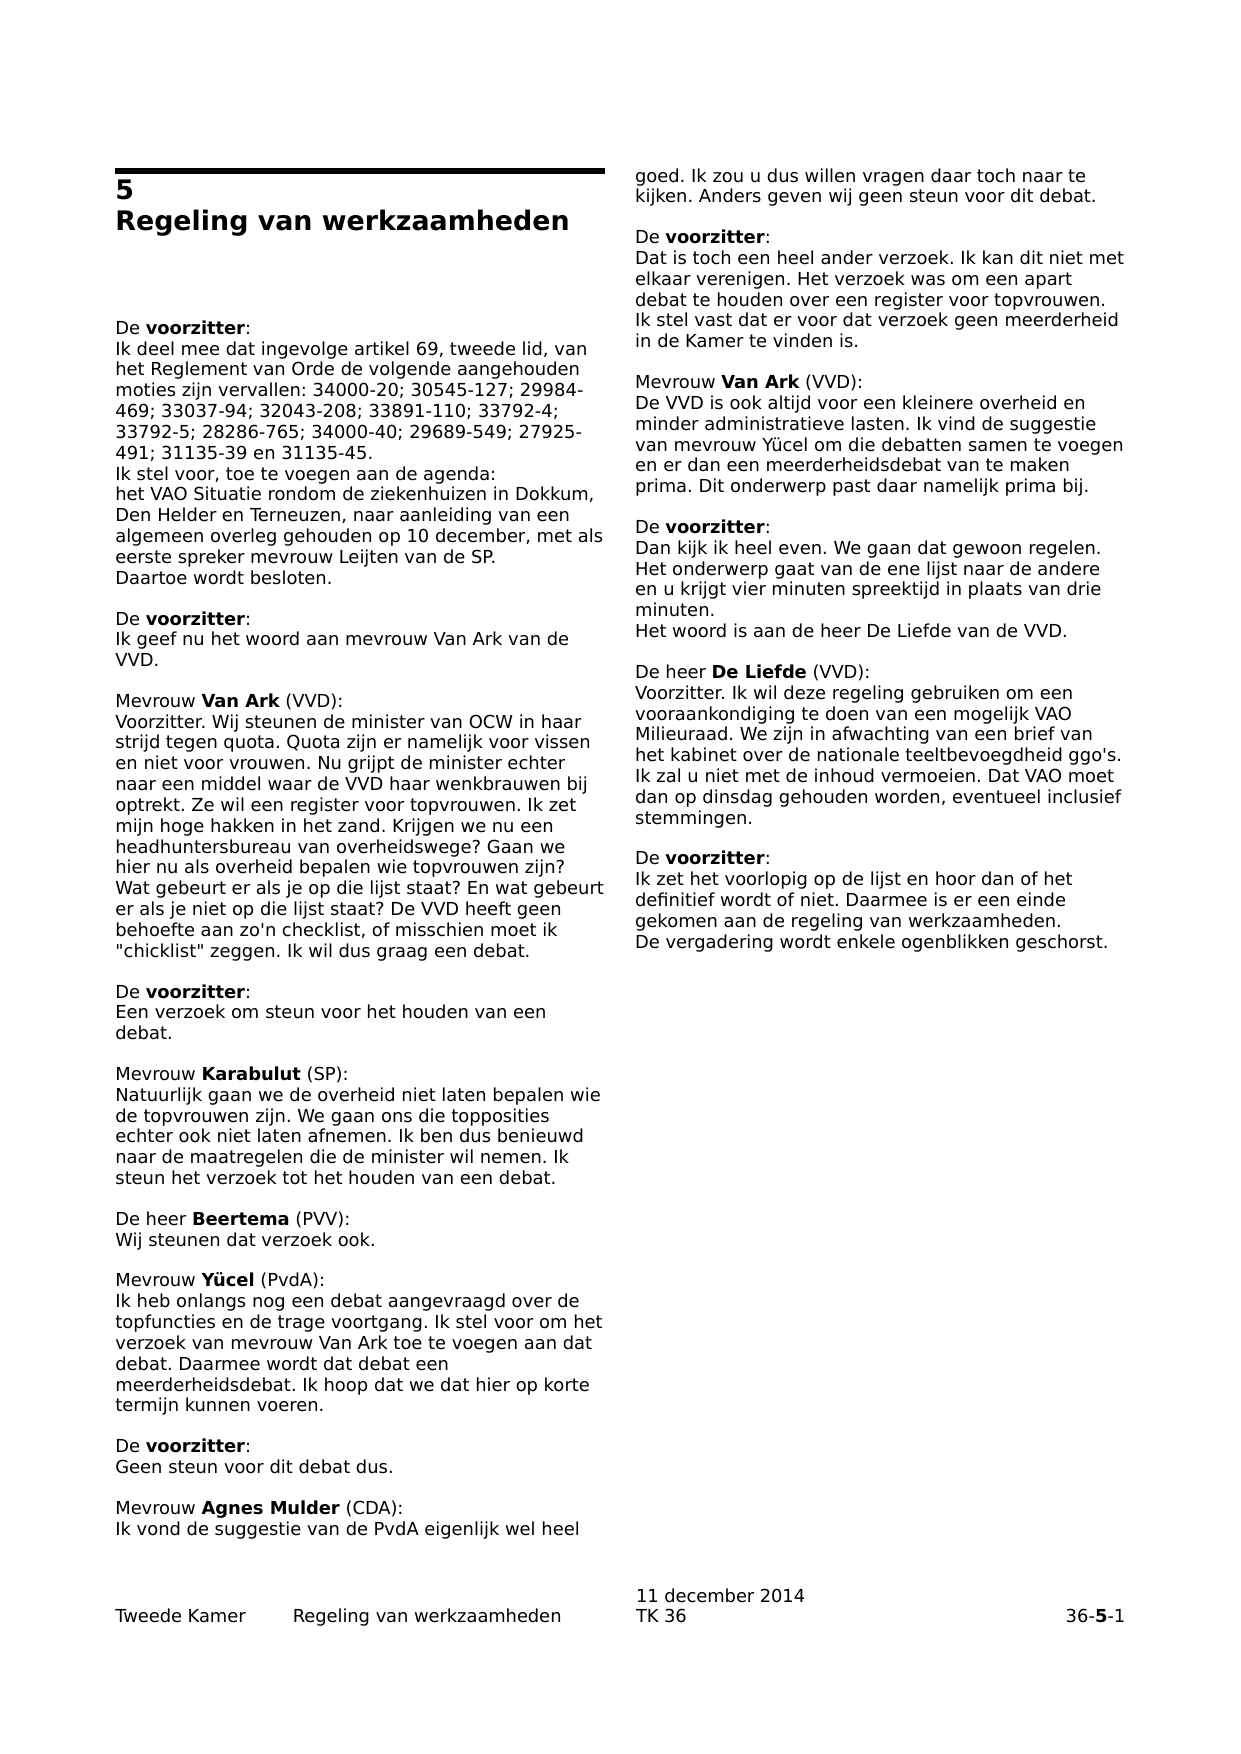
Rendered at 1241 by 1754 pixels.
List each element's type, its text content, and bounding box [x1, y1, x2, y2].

text Geen steun voor dit debat dus. [115, 1457, 605, 1478]
text De voorzitter: [115, 1436, 605, 1457]
text De heer Beertema (PVV): [115, 1209, 605, 1229]
text Dan kijk ik heel even. We gaan dat gewoon regelen. Het onderwerp gaat van de ene lijst naar de andere en u krijgt vier minuten spreektijd in plaats van drie minuten. [635, 537, 1125, 621]
text De voorzitter: [635, 848, 1125, 869]
text Voorzitter. Ik wil deze regeling gebruiken om een vooraankondiging te doen van een mogelijk VAO Milieuraad. We zijn in afwachting van een brief van het kabinet over de nationale teeltbevoegdheid ggo's. Ik zal u niet met de inhoud vermoeien. Dat VAO moet dan op dinsdag gehouden worden, eventueel inclusief stemmingen. [635, 682, 1125, 828]
text Het woord is aan de heer De Liefde van de VVD. [635, 621, 1125, 642]
text Mevrouw Van Ark (VVD): [115, 691, 605, 711]
text De vergadering wordt enkele ogenblikken geschorst. [635, 931, 1125, 952]
text De voorzitter: [115, 608, 605, 629]
text goed. Ik zou u dus willen vragen daar toch naar te kijken. Anders geven wij geen steun voor dit debat. [635, 165, 1125, 207]
text De heer De Liefde (VVD): [635, 662, 1125, 682]
text Ik deel mee dat ingevolge artikel 69, tweede lid, van het Reglement van Orde de volgende aangehouden moties zijn vervallen: 34000-20; 30545-127; 29984-469; 33037-94; 32043-208; 33891-110; 33792-4; 33792-5; 28286-765; 34000-40; 29689-549; 27925-491; 31135-39 en 31135-45. [115, 338, 605, 463]
text De voorzitter: [635, 227, 1125, 248]
text het VAO Situatie rondom de ziekenhuizen in Dokkum, Den Helder en Terneuzen, naar aanleiding van een algemeen overleg gehouden op 10 december, met als eerste spreker mevrouw Leijten van de SP. [115, 484, 605, 567]
text Wij steunen dat verzoek ook. [115, 1229, 605, 1250]
text De voorzitter: [115, 318, 605, 338]
text De voorzitter: [115, 981, 605, 1002]
text Ik heb onlangs nog een debat aangevraagd over de topfuncties en de trage voortgang. Ik stel voor om het verzoek van mevrouw Van Ark toe te voegen aan dat debat. Daarmee wordt dat debat een meerderheidsdebat. Ik hoop dat we dat hier op korte termijn kunnen voeren. [115, 1291, 605, 1416]
text Ik vond de suggestie van de PvdA eigenlijk wel heel [115, 1518, 605, 1539]
text Voorzitter. Wij steunen de minister van OCW in haar strijd tegen quota. Quota zijn er namelijk voor vissen en niet voor vrouwen. Nu grijpt de minister echter naar een middel waar de VVD haar wenkbrauwen bij optrekt. Ze wil een register voor topvrouwen. Ik zet mijn hoge hakken in het zand. Krijgen we nu een headhuntersbureau van overheidswege? Gaan we hier nu als overheid bepalen wie topvrouwen zijn? Wat gebeurt er als je op die lijst staat? En wat gebeurt er als je niet op die lijst staat? De VVD heeft geen behoefte aan zo'n checklist, of misschien moet ik "chicklist" zeggen. Ik wil dus graag een debat. [115, 711, 605, 961]
text De voorzitter: [635, 517, 1125, 537]
text Dat is toch een heel ander verzoek. Ik kan dit niet met elkaar verenigen. Het verzoek was om een apart debat te houden over een register voor topvrouwen. Ik stel vast dat er voor dat verzoek geen meerderheid in de Kamer te vinden is. [635, 248, 1125, 352]
title 5 Regeling van werkzaamheden [115, 174, 605, 237]
text Mevrouw Yücel (PvdA): [115, 1270, 605, 1291]
text De VVD is ook altijd voor een kleinere overheid en minder administratieve lasten. Ik vind de suggestie van mevrouw Yücel om die debatten samen te voegen en er dan een meerderheidsdebat van te maken prima. Dit onderwerp past daar namelijk prima bij. [635, 393, 1125, 497]
text Ik geef nu het woord aan mevrouw Van Ark van de VVD. [115, 629, 605, 671]
text Ik stel voor, toe te voegen aan de agenda: [115, 463, 605, 484]
text Mevrouw Van Ark (VVD): [635, 372, 1125, 393]
text Natuurlijk gaan we de overheid niet laten bepalen wie de topvrouwen zijn. We gaan ons die topposities echter ook niet laten afnemen. Ik ben dus benieuwd naar de maatregelen die de minister wil nemen. Ik steun het verzoek tot het houden van een debat. [115, 1084, 605, 1189]
text Mevrouw Agnes Mulder (CDA): [115, 1498, 605, 1518]
text Mevrouw Karabulut (SP): [115, 1064, 605, 1084]
text Ik zet het voorlopig op de lijst en hoor dan of het definitief wordt of niet. Daarmee is er een einde gekomen aan de regeling van werkzaamheden. [635, 869, 1125, 931]
text Daartoe wordt besloten. [115, 567, 605, 588]
text Een verzoek om steun voor het houden van een debat. [115, 1002, 605, 1044]
